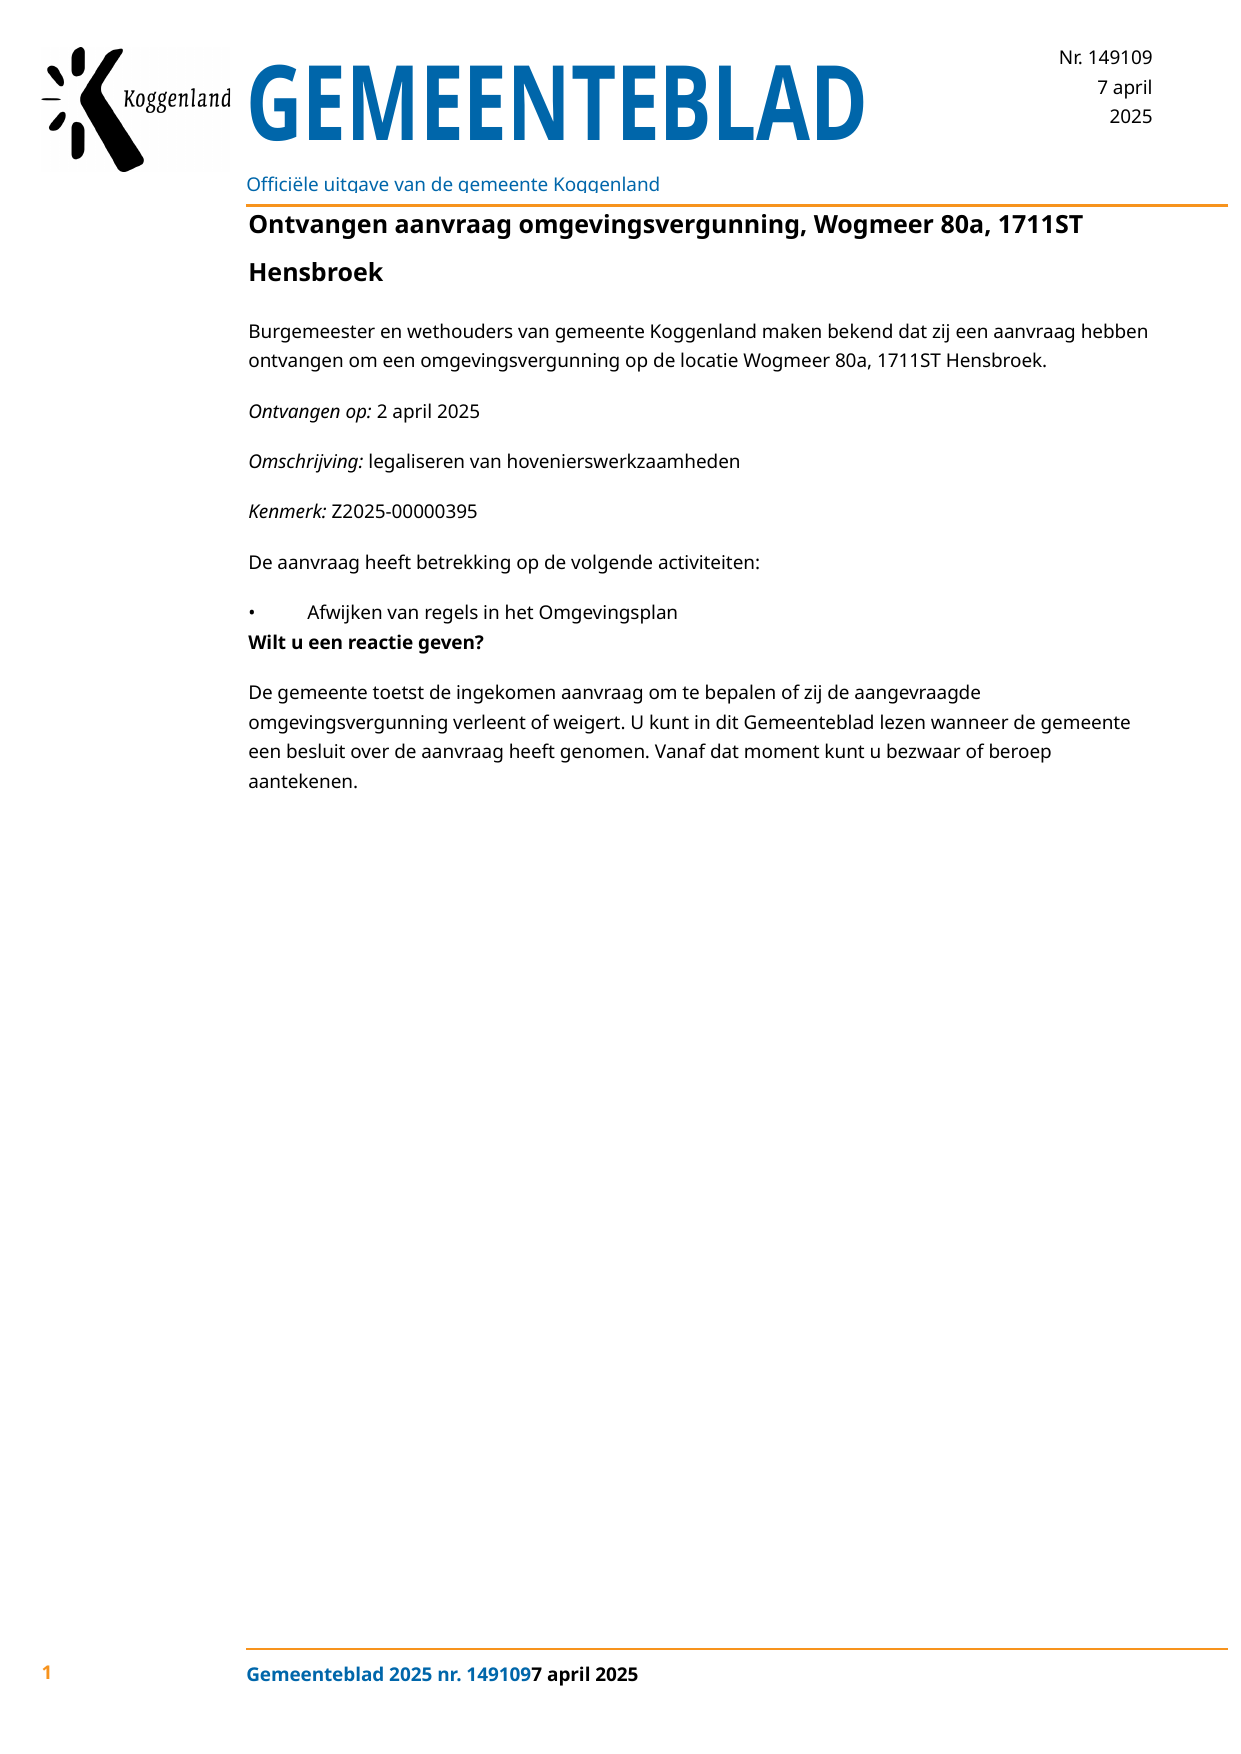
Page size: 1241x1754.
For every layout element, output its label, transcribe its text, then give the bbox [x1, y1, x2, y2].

text Kenmerk: Z2025-00000395 [248, 499, 1152, 524]
text Wilt u een reactie geven? [248, 629, 1152, 655]
text Ontvangen aanvraag omgevingsvergunning, Wogmeer 80a, 1711ST Hensbroek [248, 207, 1152, 288]
text Omschrijving: legaliseren van hovenierswerkzaamheden [248, 448, 1152, 474]
list Afwijken van regels in het Omgevingsplan [248, 599, 1152, 625]
text Burgemeester en wethouders van gemeente Koggenland maken bekend dat zij een aanvraag hebben ontvangen om een omgevingsvergunning op de locatie Wogmeer 80a, 1711ST Hensbroek. [248, 318, 1152, 373]
text De gemeente toetst de ingekomen aanvraag om te bepalen of zij de aangevraagde omgevingsvergunning verleent of weigert. U kunt in dit Gemeenteblad lezen wanneer de gemeente een besluit over de aanvraag heeft genomen. Vanaf dat moment kunt u bezwaar of beroep aantekenen. [248, 679, 1152, 794]
picture [41, 47, 231, 172]
text Ontvangen op: 2 april 2025 [248, 398, 1152, 424]
text De aanvraag heeft betrekking op de volgende activiteiten: [248, 549, 1152, 575]
